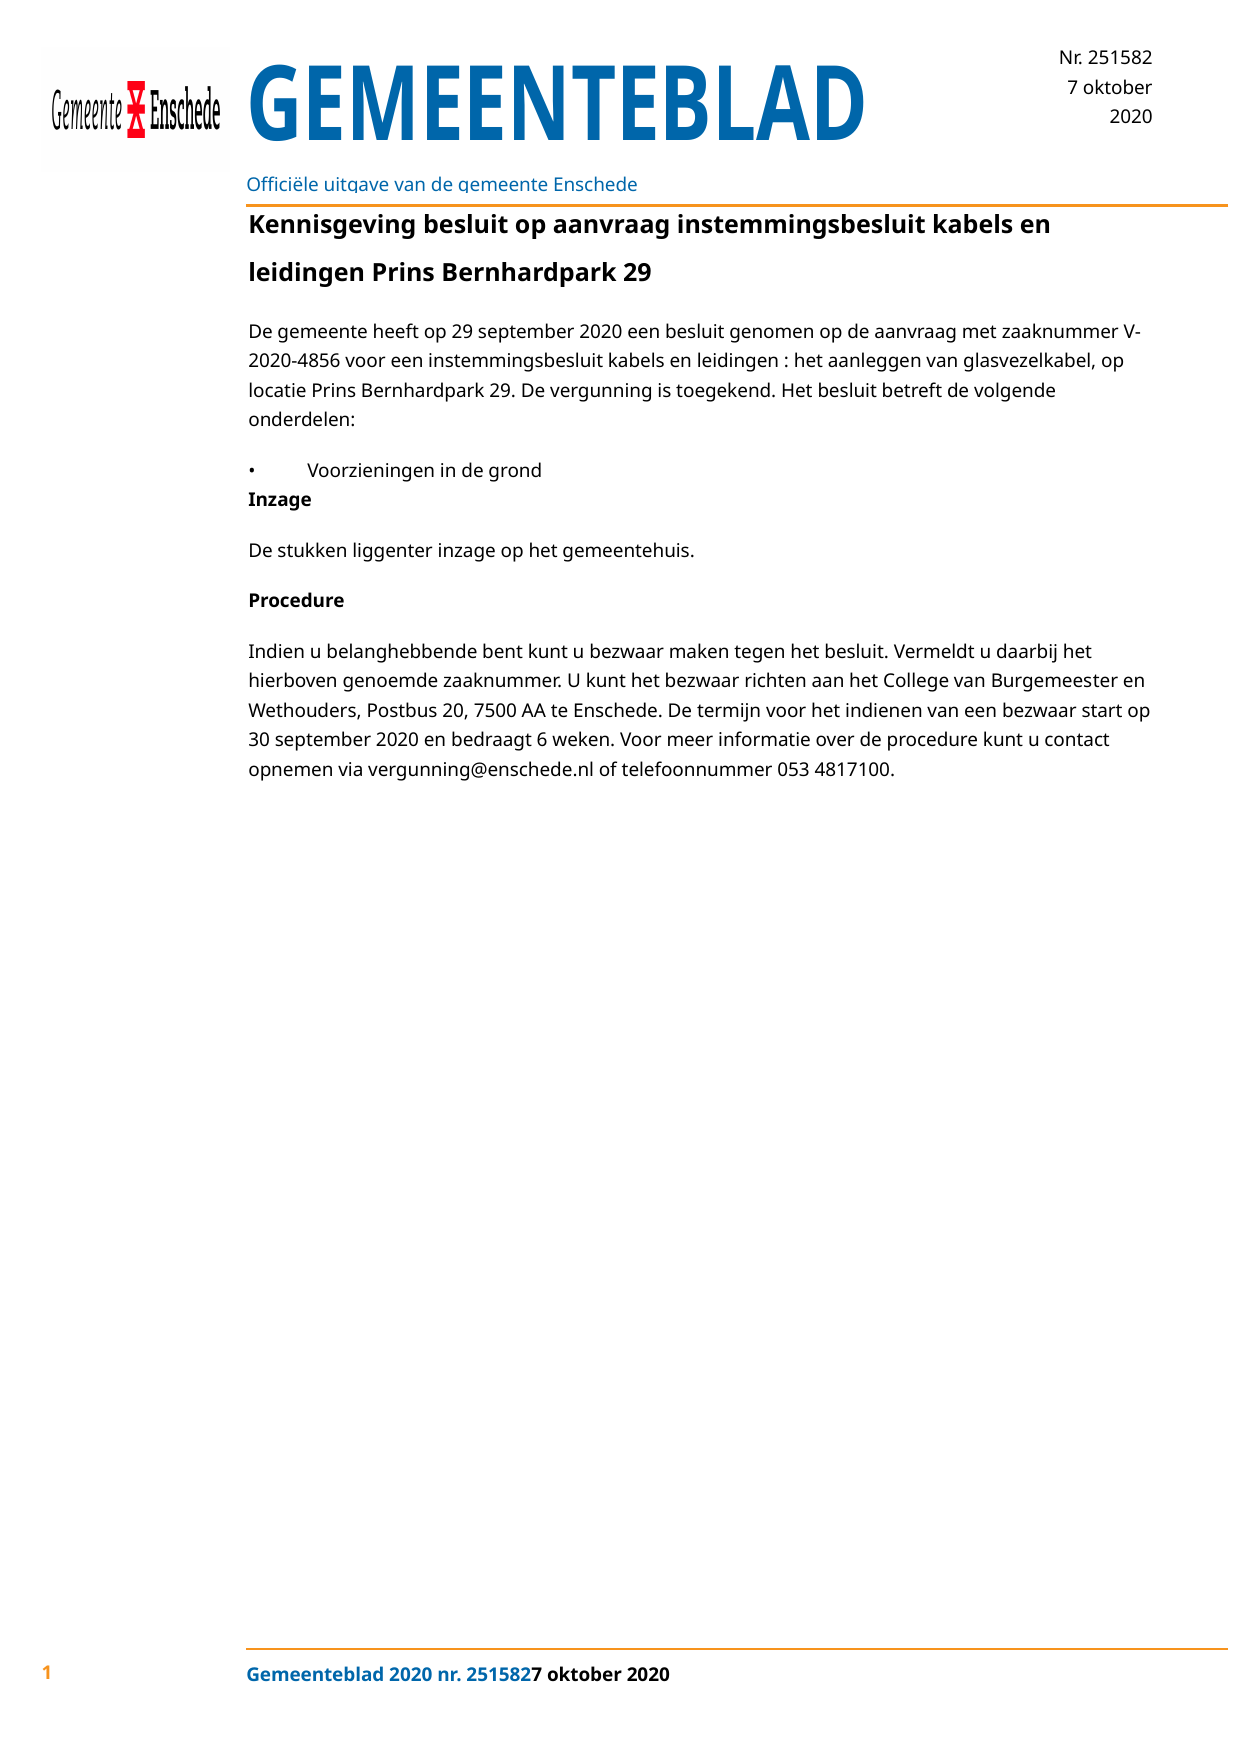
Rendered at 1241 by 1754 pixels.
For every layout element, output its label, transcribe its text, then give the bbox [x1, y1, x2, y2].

text Procedure [248, 587, 1152, 613]
text De gemeente heeft op 29 september 2020 een besluit genomen op de aanvraag met zaaknummer V-2020-4856 voor een instemmingsbesluit kabels en leidingen : het aanleggen van glasvezelkabel, op locatie Prins Bernhardpark 29. De vergunning is toegekend. Het besluit betreft de volgende onderdelen: [248, 318, 1152, 432]
text Indien u belanghebbende bent kunt u bezwaar maken tegen het besluit. Vermeldt u daarbij het hierboven genoemde zaaknummer. U kunt het bezwaar richten aan het College van Burgemees­ter en Wethouders, Postbus 20, 7500 AA te Enschede. De termijn voor het indienen van een bezwaar start op 30 september 2020 en bedraagt 6 weken. Voor meer informatie over de procedure kunt u contact opnemen via vergunning@enschede.nl of telefoonnummer 053 4817100. [248, 638, 1152, 782]
text Inzage [248, 487, 1152, 512]
text De stukken liggenter inzage op het gemeentehuis. [248, 537, 1152, 563]
text Kennisgeving besluit op aanvraag instemmingsbesluit kabels en leidingen Prins Bernhardpark 29 [248, 207, 1152, 288]
picture [41, 47, 231, 172]
list Voorzieningen in de grond [248, 457, 1152, 483]
